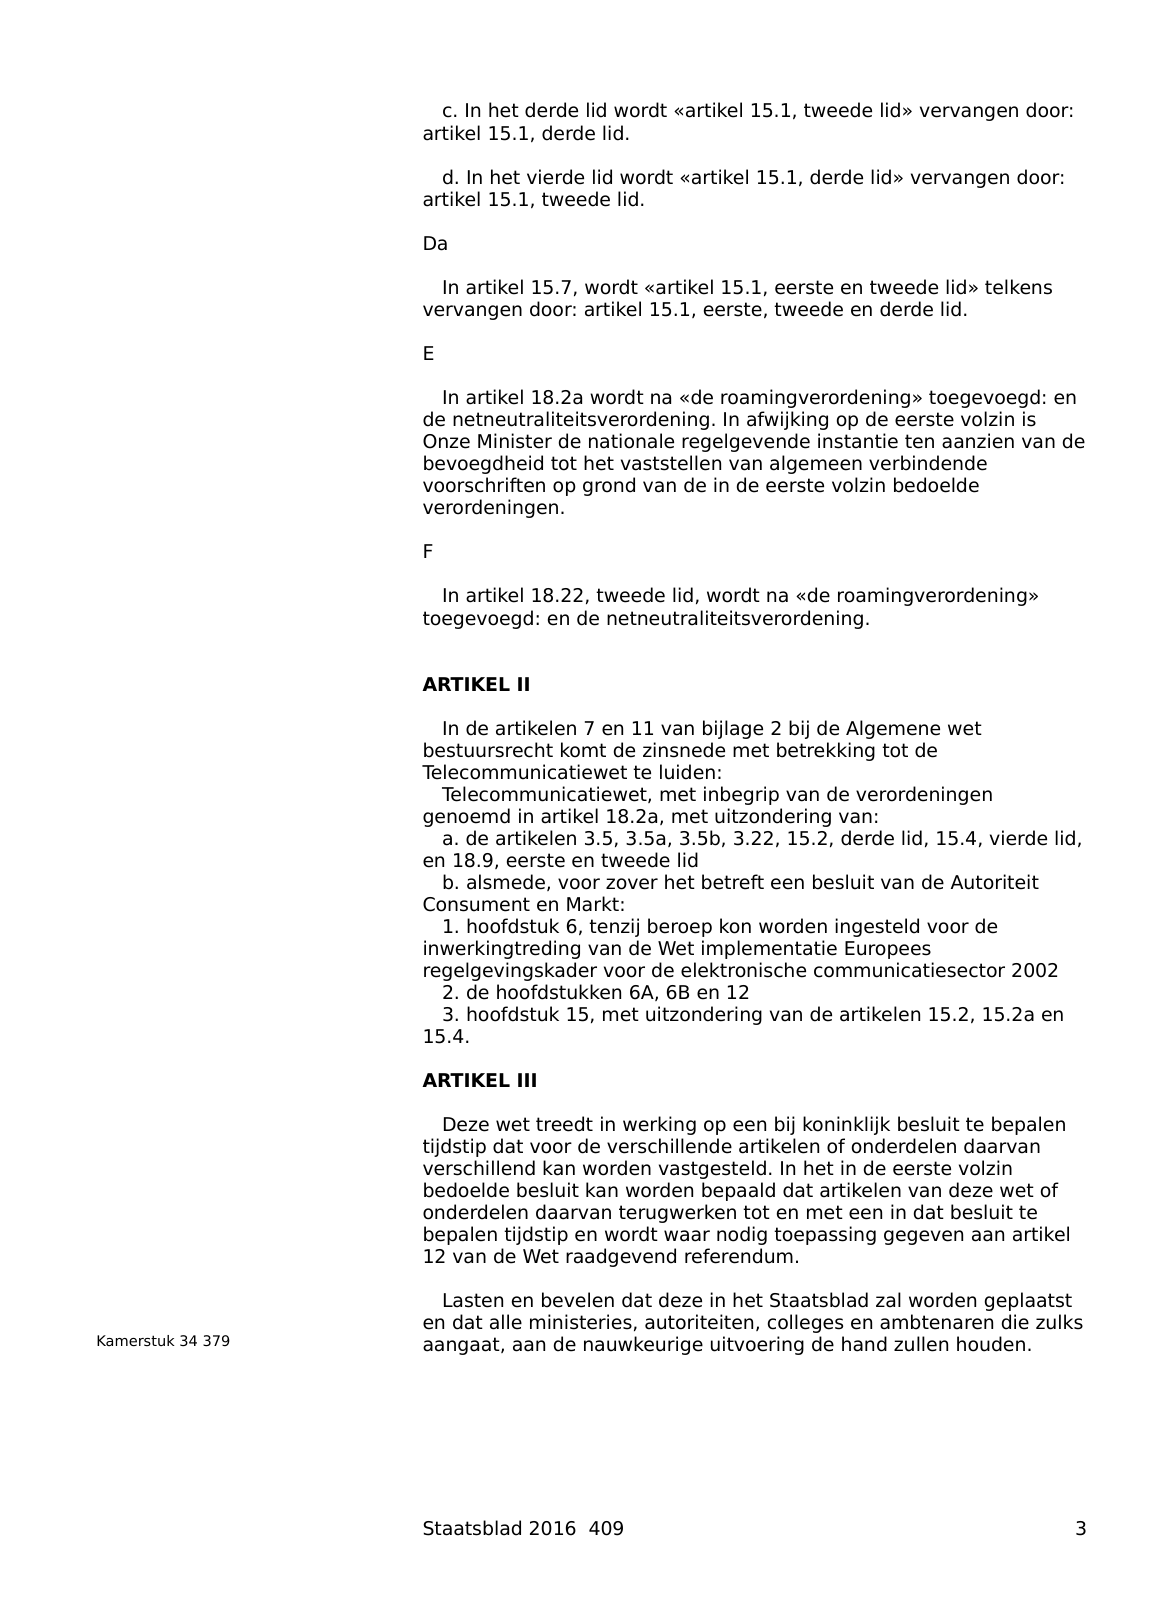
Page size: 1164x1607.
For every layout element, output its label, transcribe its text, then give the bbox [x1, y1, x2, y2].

text In artikel 18.2a wordt na «de roamingverordening» toegevoegd: en de netneutraliteitsverordening. In afwijking op de eerste volzin is Onze Minister de nationale regelgevende instantie ten aanzien van de bevoegdheid tot het vaststellen van algemeen verbindende voorschriften op grond van de in de eerste volzin bedoelde verordeningen. [422, 387, 1087, 519]
text E [422, 343, 1087, 365]
text In de artikelen 7 en 11 van bijlage 2 bij de Algemene wet bestuursrecht komt de zinsnede met betrekking tot de Telecommunicatiewet te luiden: [422, 718, 1087, 784]
text c. In het derde lid wordt «artikel 15.1, tweede lid» vervangen door: artikel 15.1, derde lid. [422, 100, 1087, 144]
text 3. hoofdstuk 15, met uitzondering van de artikelen 15.2, 15.2a en 15.4. [422, 1004, 1087, 1048]
text 2. de hoofdstukken 6A, 6B en 12 [422, 982, 1087, 1004]
text 1. hoofdstuk 6, tenzij beroep kon worden ingesteld voor de inwerkingtreding van de Wet implementatie Europees regelgevingskader voor de elektronische communicatiesector 2002 [422, 916, 1087, 982]
text d. In het vierde lid wordt «artikel 15.1, derde lid» vervangen door: artikel 15.1, tweede lid. [422, 167, 1087, 211]
text Kamerstuk 34 379 [77, 1333, 396, 1350]
text F [422, 541, 1087, 563]
text Da [422, 233, 1087, 255]
subtitle ARTIKEL II [422, 674, 1087, 696]
text In artikel 18.22, tweede lid, wordt na «de roamingverordening» toegevoegd: en de netneutraliteitsverordening. [422, 585, 1087, 629]
text Telecommunicatiewet, met inbegrip van de verordeningen genoemd in artikel 18.2a, met uitzondering van: [422, 784, 1087, 828]
text a. de artikelen 3.5, 3.5a, 3.5b, 3.22, 15.2, derde lid, 15.4, vierde lid, en 18.9, eerste en tweede lid [422, 828, 1087, 872]
text b. alsmede, voor zover het betreft een besluit van de Autoriteit Consument en Markt: [422, 872, 1087, 916]
text In artikel 15.7, wordt «artikel 15.1, eerste en tweede lid» telkens vervangen door: artikel 15.1, eerste, tweede en derde lid. [422, 277, 1087, 321]
text Deze wet treedt in werking op een bij koninklijk besluit te bepalen tijdstip dat voor de verschillende artikelen of onderdelen daarvan verschillend kan worden vastgesteld. In het in de eerste volzin bedoelde besluit kan worden bepaald dat artikelen van deze wet of onderdelen daarvan terugwerken tot en met een in dat besluit te bepalen tijdstip en wordt waar nodig toepassing gegeven aan artikel 12 van de Wet raadgevend referendum. [422, 1114, 1087, 1268]
text Lasten en bevelen dat deze in het Staatsblad zal worden geplaatst en dat alle ministeries, autoriteiten, colleges en ambtenaren die zulks aangaat, aan de nauwkeurige uitvoering de hand zullen houden. [422, 1290, 1087, 1356]
subtitle ARTIKEL III [422, 1070, 1087, 1092]
